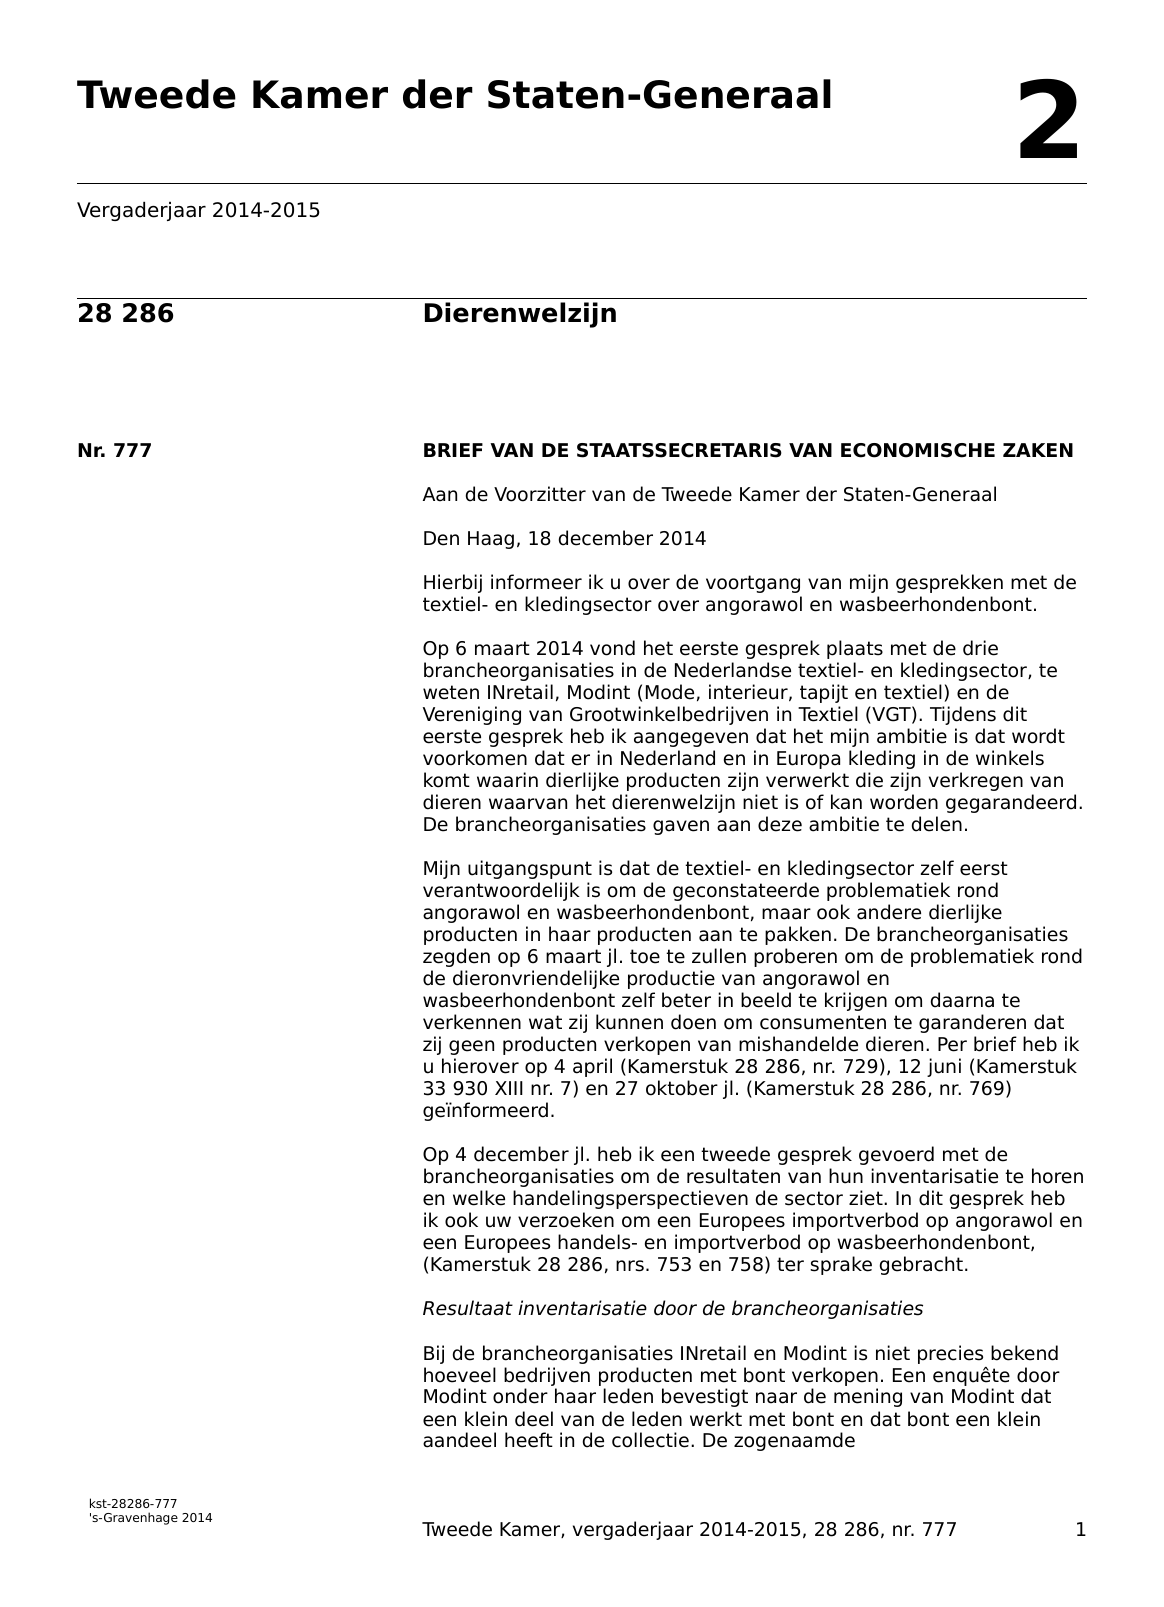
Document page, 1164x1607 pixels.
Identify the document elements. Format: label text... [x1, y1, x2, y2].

text Den Haag, 18 december 2014 [422, 528, 1087, 550]
table_header 2 [886, 59, 1087, 183]
text kst-28286-777 [88, 1497, 323, 1511]
text Aan de Voorzitter van de Tweede Kamer der Staten-Generaal [422, 484, 1087, 506]
text Mijn uitgangspunt is dat de textiel- en kledingsector zelf eerst verantwoordelijk is om de geconstateerde problematiek rond angorawol en wasbeerhondenbont, maar ook andere dierlijke producten in haar producten aan te pakken. De brancheorganisaties zegden op 6 maart jl. toe te zullen proberen om de problematiek rond de dieronvriendelijke productie van angorawol en wasbeerhondenbont zelf beter in beeld te krijgen om daarna te verkennen wat zij kunnen doen om consumenten te garanderen dat zij geen producten verkopen van mishandelde dieren. Per brief heb ik u hierover op 4 april (Kamerstuk 28 286, nr. 729), 12 juni (Kamerstuk 33 930 XIII nr. 7) en 27 oktober jl. (Kamerstuk 28 286, nr. 769) geïnformeerd. [422, 858, 1087, 1122]
text Hierbij informeer ik u over de voortgang van mijn gesprekken met de textiel- en kledingsector over angorawol en wasbeerhondenbont. [422, 572, 1087, 616]
subtitle Resultaat inventarisatie door de brancheorganisaties [422, 1298, 1087, 1320]
table_header Tweede Kamer der Staten-Generaal [77, 59, 886, 183]
text 's-Gravenhage 2014 [88, 1511, 323, 1525]
table_cell Vergaderjaar 2014-2015 [77, 184, 1087, 298]
text Op 4 december jl. heb ik een tweede gesprek gevoerd met de brancheorganisaties om de resultaten van hun inventarisatie te horen en welke handelingsperspectieven de sector ziet. In dit gesprek heb ik ook uw verzoeken om een Europees importverbod op angorawol en een Europees handels- en importverbod op wasbeerhondenbont, (Kamerstuk 28 286, nrs. 753 en 758) ter sprake gebracht. [422, 1144, 1087, 1276]
text Bij de brancheorganisaties INretail en Modint is niet precies bekend hoeveel bedrijven producten met bont verkopen. Een enquête door Modint onder haar leden bevestigt naar de mening van Modint dat een klein deel van de leden werkt met bont en dat bont een klein aandeel heeft in de collectie. De zogenaamde [422, 1342, 1087, 1452]
text Op 6 maart 2014 vond het eerste gesprek plaats met de drie brancheorganisaties in de Nederlandse textiel- en kledingsector, te weten INretail, Modint (Mode, interieur, tapijt en textiel) en de Vereniging van Grootwinkelbedrijven in Textiel (VGT). Tijdens dit eerste gesprek heb ik aangegeven dat het mijn ambitie is dat wordt voorkomen dat er in Nederland en in Europa kleding in de winkels komt waarin dierlijke producten zijn verwerkt die zijn verkregen van dieren waarvan het dierenwelzijn niet is of kan worden gegarandeerd. De brancheorganisaties gaven aan deze ambitie te delen. [422, 638, 1087, 836]
subtitle 28 286 Dierenwelzijn [77, 299, 1087, 329]
subtitle Nr. 777 BRIEF VAN DE STAATSSECRETARIS VAN ECONOMISCHE ZAKEN [77, 440, 1087, 462]
